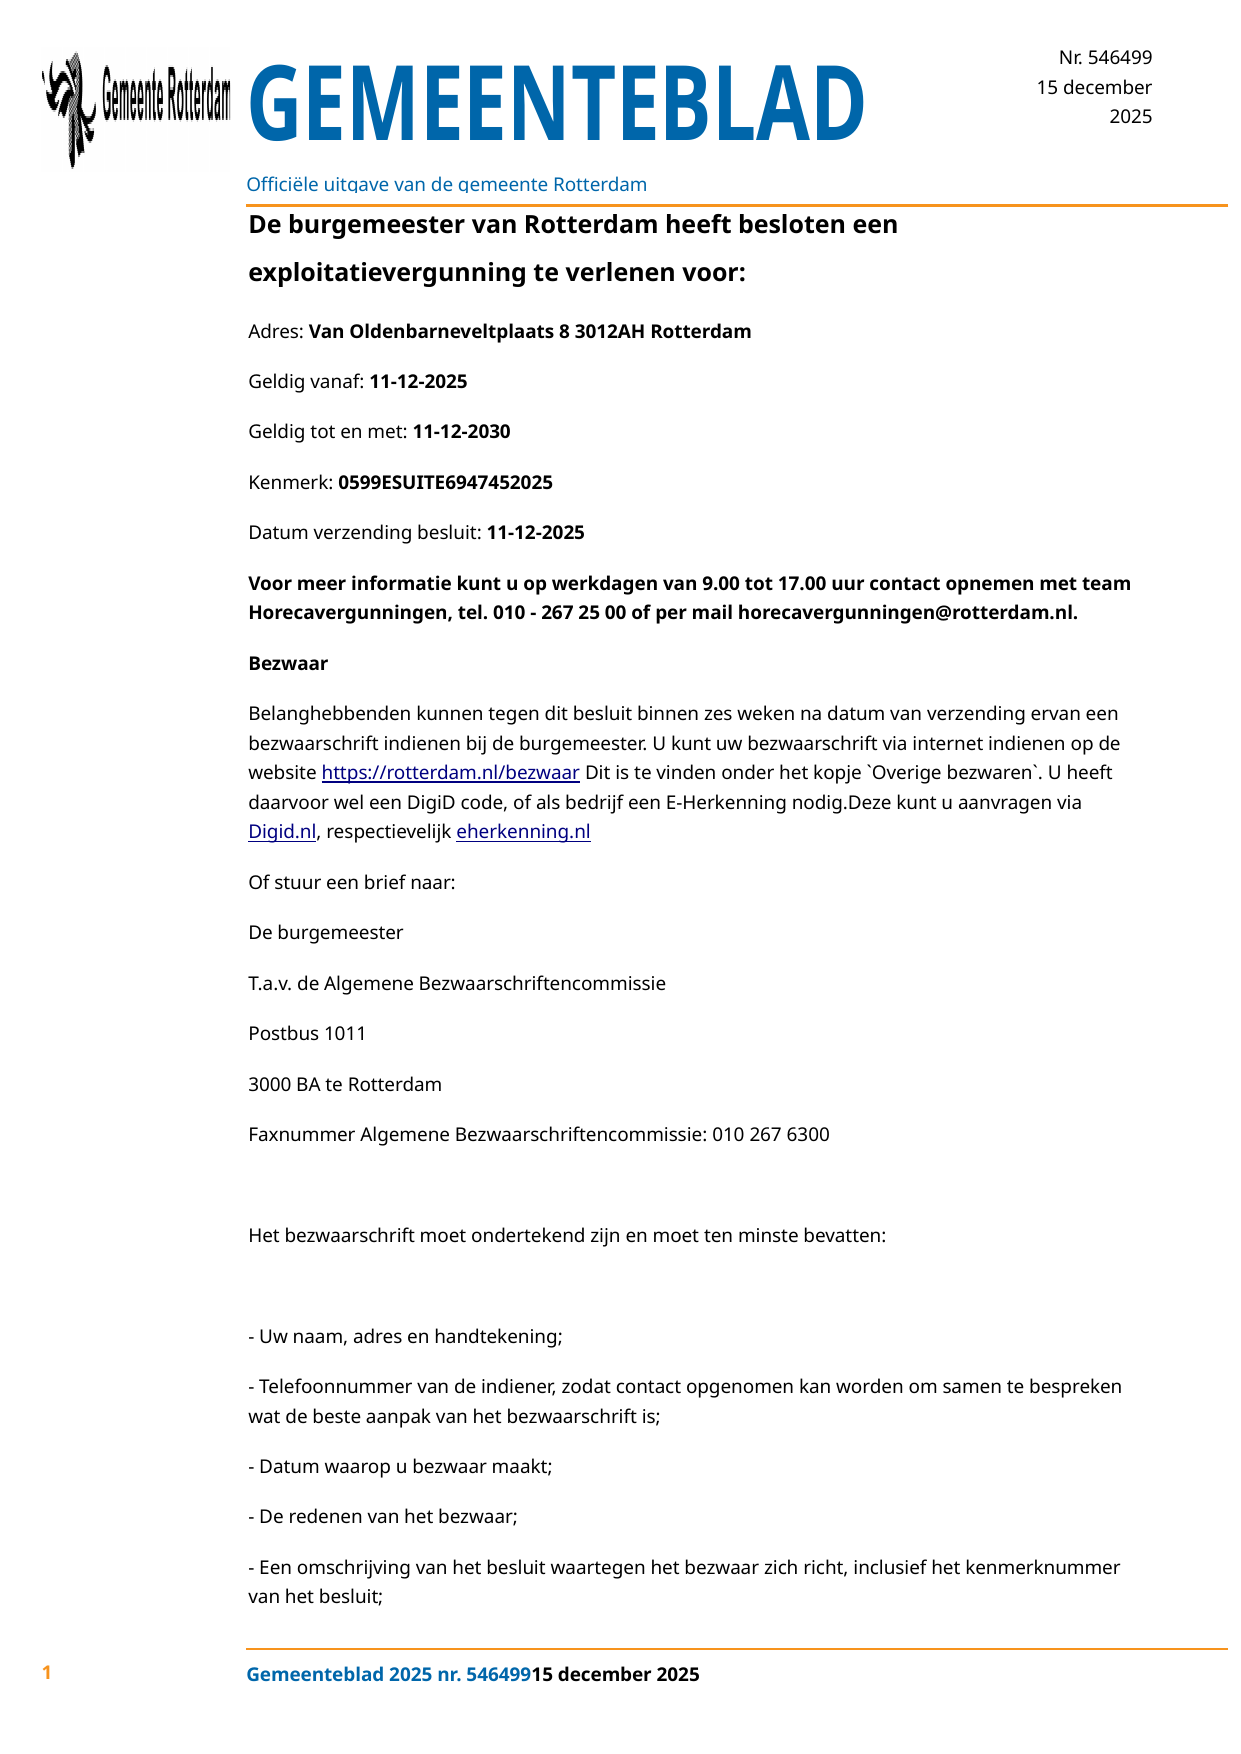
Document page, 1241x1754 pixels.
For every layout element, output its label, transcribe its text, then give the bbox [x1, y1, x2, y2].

text - Telefoonnummer van de indiener, zodat contact opgenomen kan worden om samen te bespreken wat de beste aanpak van het bezwaarschrift is; [248, 1373, 1152, 1429]
text De burgemeester [248, 919, 1152, 945]
text Kenmerk: 0599ESUITE6947452025 [248, 469, 1152, 495]
text Geldig vanaf: 11-12-2025 [248, 368, 1152, 394]
picture [41, 47, 231, 172]
text Adres: Van Oldenbarneveltplaats 8 3012AH Rotterdam [248, 318, 1152, 344]
text - Een omschrijving van het besluit waartegen het bezwaar zich richt, inclusief het kenmerknummer van het besluit; [248, 1554, 1152, 1609]
text Belanghebbenden kunnen tegen dit besluit binnen zes weken na datum van verzending ervan een bezwaarschrift indienen bij de burgemeester. U kunt uw bezwaarschrift via internet indienen op de website https://rotterdam.nl/bezwaar Dit is te vinden onder het kopje `Overige bezwaren`. U heeft daarvoor wel een DigiD code, of als bedrijf een E-Herkenning nodig.Deze kunt u aanvragen via Digid.nl, respectievelijk eherkenning.nl [248, 700, 1152, 844]
text Of stuur een brief naar: [248, 869, 1152, 895]
text Datum verzending besluit: 11-12-2025 [248, 519, 1152, 545]
text Het bezwaarschrift moet ondertekend zijn en moet ten minste bevatten: [248, 1222, 1152, 1248]
text Bezwaar [248, 650, 1152, 676]
text - Uw naam, adres en handtekening; [248, 1323, 1152, 1349]
text Voor meer informatie kunt u op werkdagen van 9.00 tot 17.00 uur contact opnemen met team Horecavergunningen, tel. 010 - 267 25 00 of per mail horecavergunningen@rotterdam.nl. [248, 570, 1152, 625]
text T.a.v. de Algemene Bezwaarschriftencommissie [248, 970, 1152, 996]
text Geldig tot en met: 11-12-2030 [248, 419, 1152, 444]
text Postbus 1011 [248, 1020, 1152, 1046]
text Faxnummer Algemene Bezwaarschriftencommissie: 010 267 6300 [248, 1121, 1152, 1147]
text De burgemeester van Rotterdam heeft besloten een exploitatievergunning te verlenen voor: [248, 207, 1152, 288]
text 3000 BA te Rotterdam [248, 1071, 1152, 1097]
text - Datum waarop u bezwaar maakt; [248, 1453, 1152, 1479]
text - De redenen van het bezwaar; [248, 1504, 1152, 1529]
